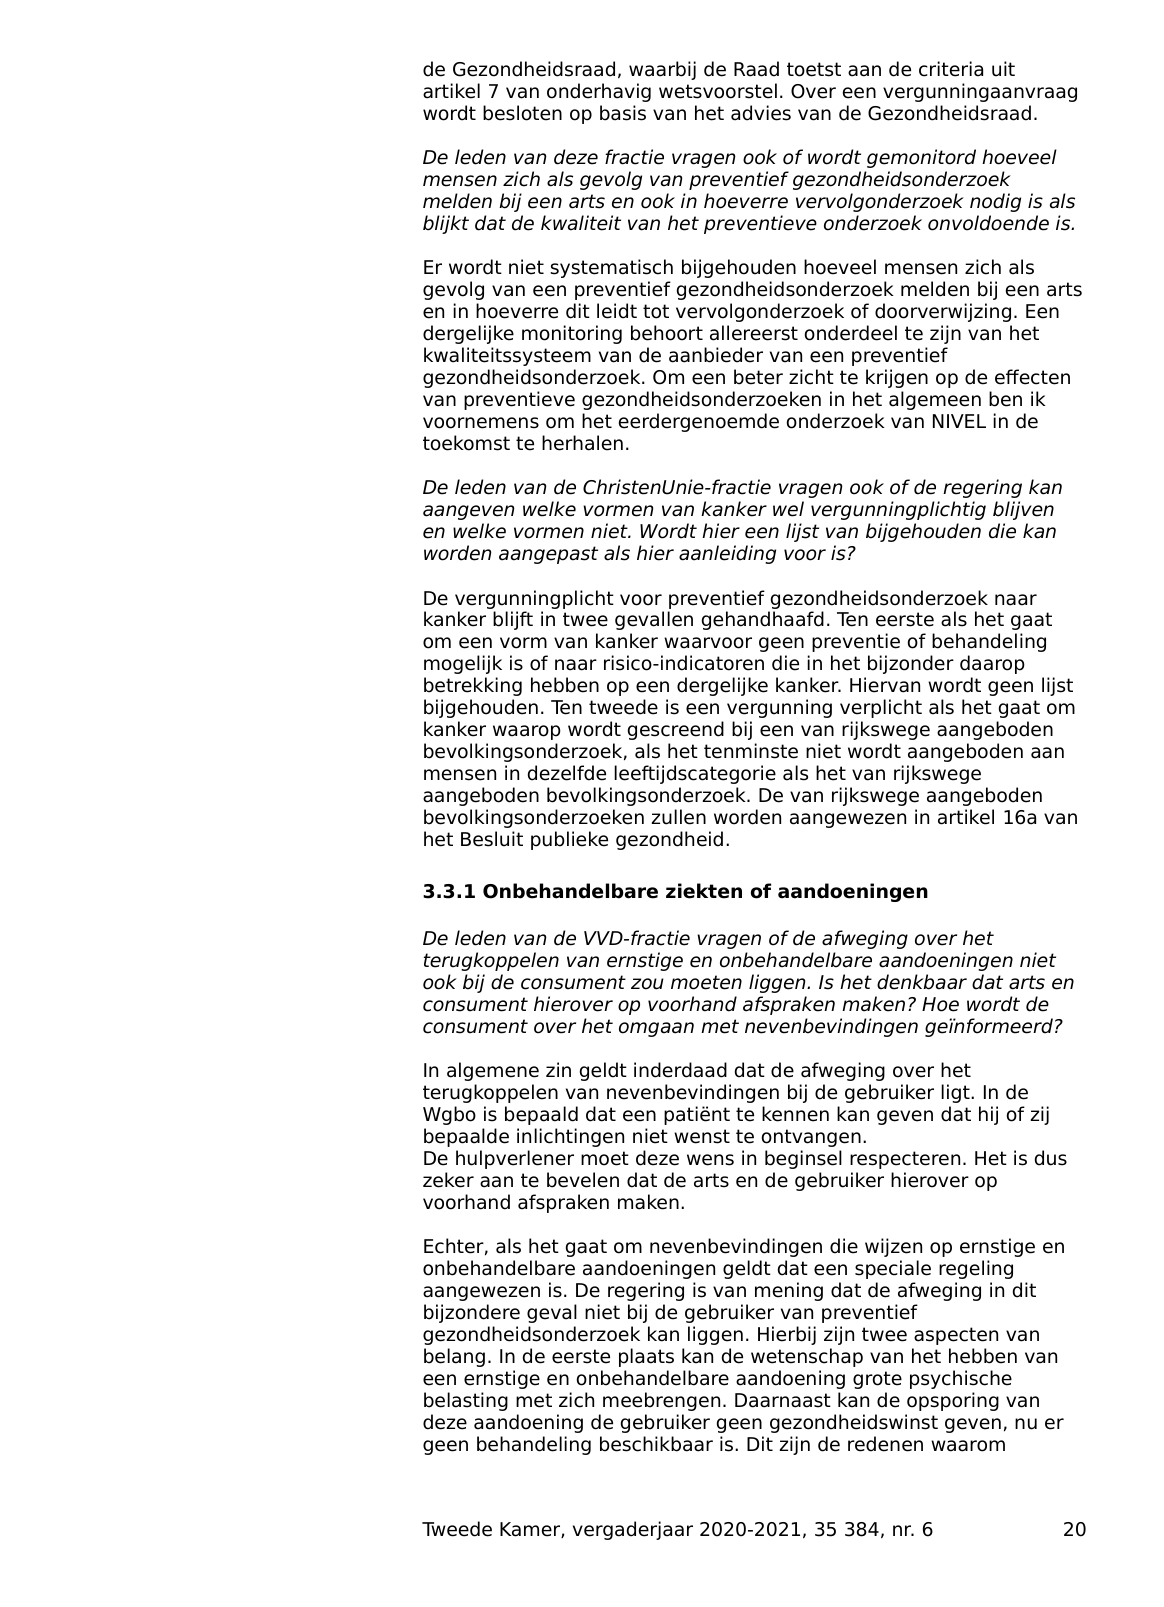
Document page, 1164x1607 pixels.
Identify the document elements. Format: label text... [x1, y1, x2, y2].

text De hulpverlener moet deze wens in beginsel respecteren. Het is dus zeker aan te bevelen dat de arts en de gebruiker hierover op voorhand afspraken maken. [422, 1148, 1087, 1214]
subtitle 3.3.1 Onbehandelbare ziekten of aandoeningen [422, 881, 1087, 903]
text In algemene zin geldt inderdaad dat de afweging over het terugkoppelen van nevenbevindingen bij de gebruiker ligt. In de Wgbo is bepaald dat een patiënt te kennen kan geven dat hij of zij bepaalde inlichtingen niet wenst te ontvangen. [422, 1060, 1087, 1148]
text De vergunningplicht voor preventief gezondheidsonderzoek naar kanker blijft in twee gevallen gehandhaafd. Ten eerste als het gaat om een vorm van kanker waarvoor geen preventie of behandeling mogelijk is of naar risico-indicatoren die in het bijzonder daarop betrekking hebben op een dergelijke kanker. Hiervan wordt geen lijst bijgehouden. Ten tweede is een vergunning verplicht als het gaat om kanker waarop wordt gescreend bij een van rijkswege aangeboden bevolkingsonderzoek, als het tenminste niet wordt aangeboden aan mensen in dezelfde leeftijdscategorie als het van rijkswege aangeboden bevolkingsonderzoek. De van rijkswege aangeboden bevolkingsonderzoeken zullen worden aangewezen in artikel 16a van het Besluit publieke gezondheid. [422, 587, 1087, 851]
text de Gezondheidsraad, waarbij de Raad toetst aan de criteria uit artikel 7 van onderhavig wetsvoorstel. Over een vergunningaanvraag wordt besloten op basis van het advies van de Gezondheidsraad. [422, 59, 1087, 125]
text Echter, als het gaat om nevenbevindingen die wijzen op ernstige en onbehandelbare aandoeningen geldt dat een speciale regeling aangewezen is. De regering is van mening dat de afweging in dit bijzondere geval niet bij de gebruiker van preventief gezondheidsonderzoek kan liggen. Hierbij zijn twee aspecten van belang. In de eerste plaats kan de wetenschap van het hebben van een ernstige en onbehandelbare aandoening grote psychische belasting met zich meebrengen. Daarnaast kan de opsporing van deze aandoening de gebruiker geen gezondheidswinst geven, nu er geen behandeling beschikbaar is. Dit zijn de redenen waarom [422, 1236, 1087, 1456]
text De leden van de VVD-fractie vragen of de afweging over het terugkoppelen van ernstige en onbehandelbare aandoeningen niet ook bij de consument zou moeten liggen. Is het denkbaar dat arts en consument hierover op voorhand afspraken maken? Hoe wordt de consument over het omgaan met nevenbevindingen geïnformeerd? [422, 928, 1087, 1038]
text Er wordt niet systematisch bijgehouden hoeveel mensen zich als gevolg van een preventief gezondheidsonderzoek melden bij een arts en in hoeverre dit leidt tot vervolgonderzoek of doorverwijzing. Een dergelijke monitoring behoort allereerst onderdeel te zijn van het kwaliteitssysteem van de aanbieder van een preventief gezondheidsonderzoek. Om een beter zicht te krijgen op de effecten van preventieve gezondheidsonderzoeken in het algemeen ben ik voornemens om het eerdergenoemde onderzoek van NIVEL in de toekomst te herhalen. [422, 257, 1087, 455]
text De leden van de ChristenUnie-fractie vragen ook of de regering kan aangeven welke vormen van kanker wel vergunningplichtig blijven en welke vormen niet. Wordt hier een lijst van bijgehouden die kan worden aangepast als hier aanleiding voor is? [422, 477, 1087, 565]
text De leden van deze fractie vragen ook of wordt gemonitord hoeveel mensen zich als gevolg van preventief gezondheidsonderzoek melden bij een arts en ook in hoeverre vervolgonderzoek nodig is als blijkt dat de kwaliteit van het preventieve onderzoek onvoldoende is. [422, 147, 1087, 235]
